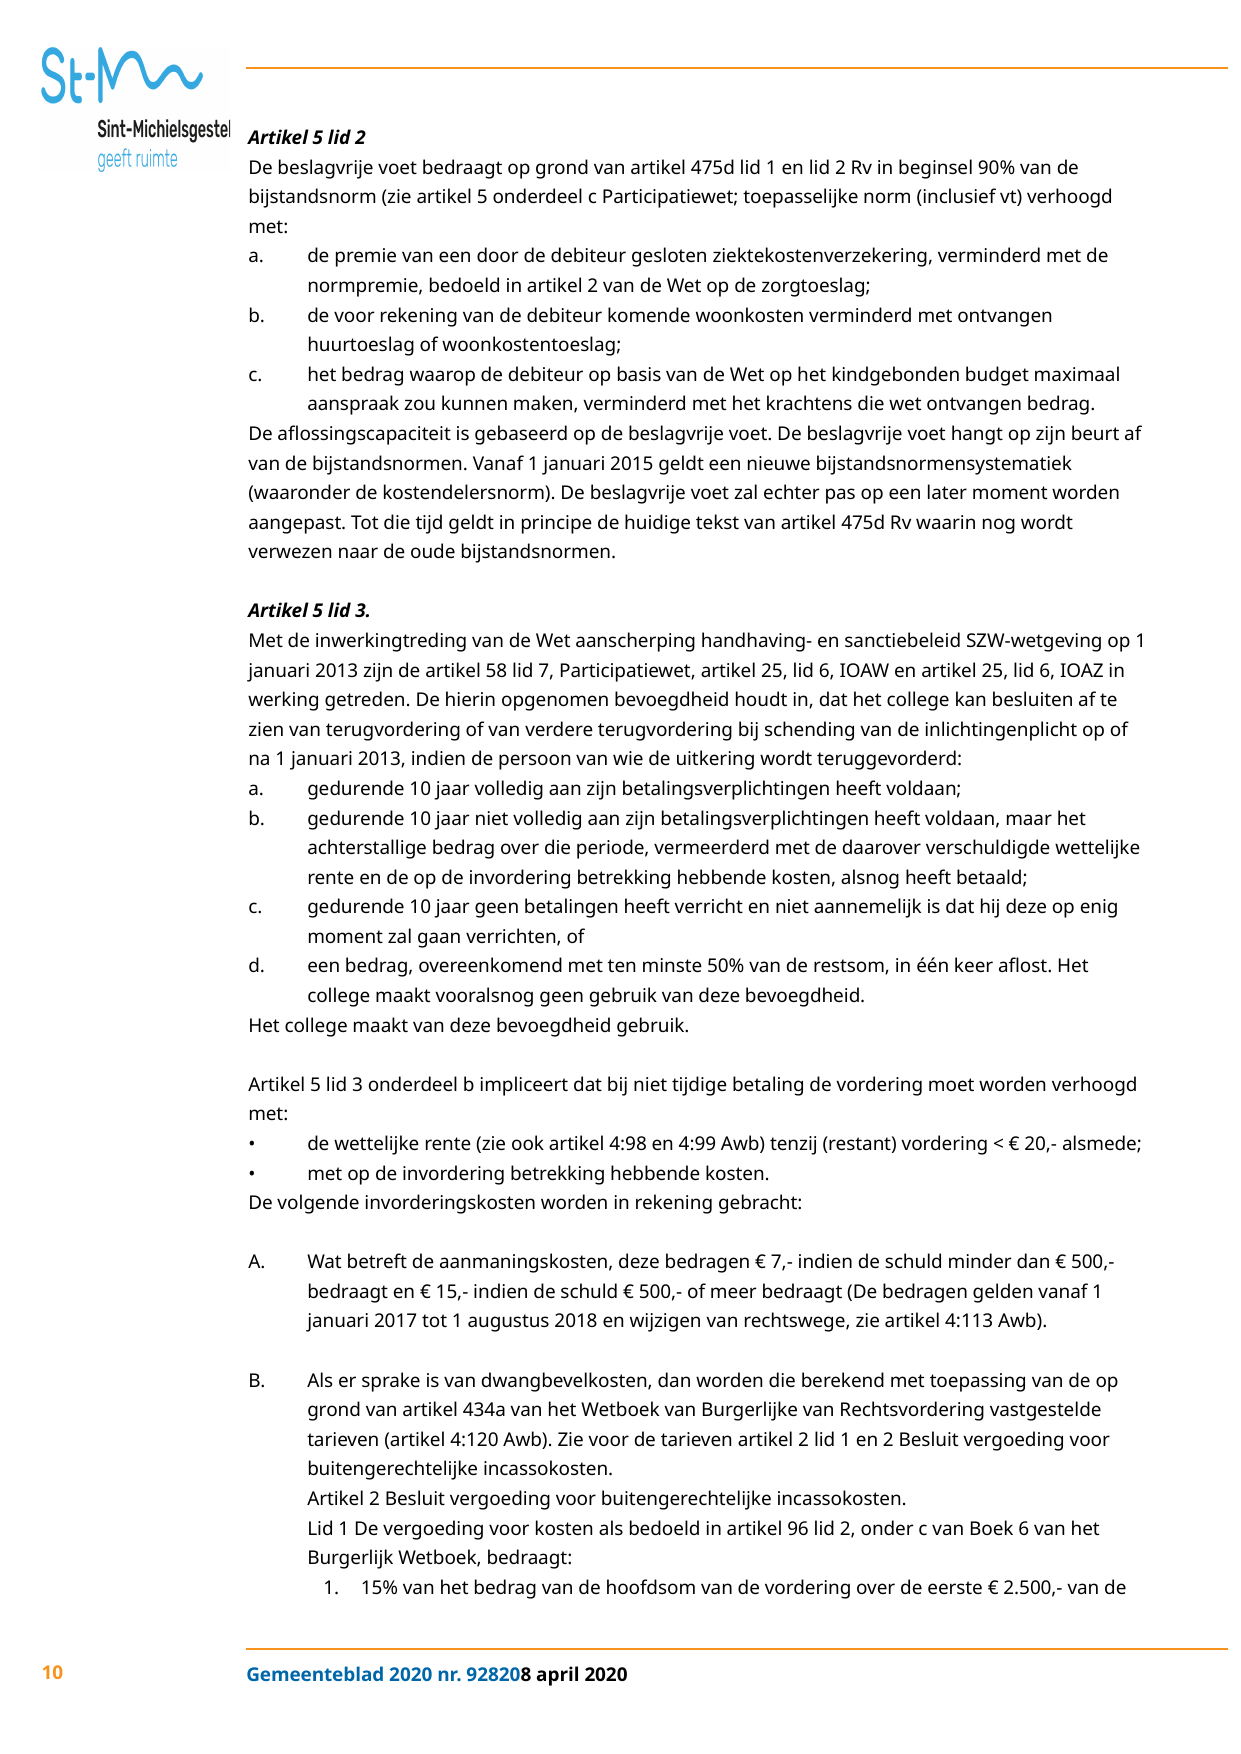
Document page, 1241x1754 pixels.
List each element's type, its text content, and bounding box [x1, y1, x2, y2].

list Lid 1 De vergoeding voor kosten als bedoeld in artikel 96 lid 2, onder c van Boek 6 van het Burgerlijk Wetboek, bedraagt: [248, 1515, 1152, 1570]
list een bedrag, overeenkomend met ten minste 50% van de restsom, in één keer aflost. Het college maakt vooralsnog geen gebruik van deze bevoegdheid. [248, 953, 1152, 1008]
list de voor rekening van de debiteur komende woonkosten verminderd met ontvangen huurtoeslag of woonkostentoeslag; [248, 302, 1152, 357]
text Artikel 5 lid 2 [248, 124, 1152, 150]
text De beslagvrije voet bedraagt op grond van artikel 475d lid 1 en lid 2 Rv in beginsel 90% van de bijstandsnorm (zie artikel 5 onderdeel c Participatiewet; toepasselijke norm (inclusief vt) verhoogd met: [248, 154, 1152, 239]
list gedurende 10 jaar geen betalingen heeft verricht en niet aannemelijk is dat hij deze op enig moment zal gaan verrichten, of [248, 893, 1152, 949]
list gedurende 10 jaar niet volledig aan zijn betalingsverplichtingen heeft voldaan, maar het achterstallige bedrag over die periode, vermeerderd met de daarover verschuldigde wettelijke rente en de op de invordering betrekking hebbende kosten, alsnog heeft betaald; [248, 805, 1152, 890]
text Artikel 5 lid 3. [248, 598, 1152, 623]
text De aflossingscapaciteit is gebaseerd op de beslagvrije voet. De beslagvrije voet hangt op zijn beurt af van de bijstandsnormen. Vanaf 1 januari 2015 geldt een nieuwe bijstandsnormensystematiek (waaronder de kostendelersnorm). De beslagvrije voet zal echter pas op een later moment worden aangepast. Tot die tijd geldt in principe de huidige tekst van artikel 475d Rv waarin nog wordt verwezen naar de oude bijstandsnormen. [248, 420, 1152, 564]
list Artikel 2 Besluit vergoeding voor buitengerechtelijke incassokosten. [248, 1485, 1152, 1511]
list 15% van het bedrag van de hoofdsom van de vordering over de eerste € 2.500,- van de [323, 1574, 1152, 1600]
list Als er sprake is van dwangbevelkosten, dan worden die berekend met toepassing van de op grond van artikel 434a van het Wetboek van Burgerlijke van Rechtsvordering vastgestelde tarieven (artikel 4:120 Awb). Zie voor de tarieven artikel 2 lid 1 en 2 Besluit vergoeding voor buitengerechtelijke incassokosten. [248, 1367, 1152, 1481]
list gedurende 10 jaar volledig aan zijn betalingsverplichtingen heeft voldaan; [248, 775, 1152, 801]
text Artikel 5 lid 3 onderdeel b impliceert dat bij niet tijdige betaling de vordering moet worden verhoogd met: [248, 1071, 1152, 1126]
text De volgende invorderingskosten worden in rekening gebracht: [248, 1189, 1152, 1215]
picture [41, 47, 231, 172]
list met op de invordering betrekking hebbende kosten. [248, 1160, 1152, 1186]
list het bedrag waarop de debiteur op basis van de Wet op het kindgebonden budget maximaal aanspraak zou kunnen maken, verminderd met het krachtens die wet ontvangen bedrag. [248, 361, 1152, 416]
text Het college maakt van deze bevoegdheid gebruik. [248, 1012, 1152, 1038]
list Wat betreft de aanmaningskosten, deze bedragen € 7,- indien de schuld minder dan € 500,- bedraagt en € 15,- indien de schuld € 500,- of meer bedraagt (De bedragen gelden vanaf 1 januari 2017 tot 1 augustus 2018 en wijzigen van rechtswege, zie artikel 4:113 Awb). [248, 1248, 1152, 1333]
list de wettelijke rente (zie ook artikel 4:98 en 4:99 Awb) tenzij (restant) vordering < € 20,- alsmede; [248, 1130, 1152, 1156]
text Met de inwerkingtreding van de Wet aanscherping handhaving- en sanctiebeleid SZW-wetgeving op 1 januari 2013 zijn de artikel 58 lid 7, Participatiewet, artikel 25, lid 6, IOAW en artikel 25, lid 6, IOAZ in werking getreden. De hierin opgenomen bevoegdheid houdt in, dat het college kan besluiten af te zien van terugvordering of van verdere terugvordering bij schending van de inlichtingenplicht op of na 1 januari 2013, indien de persoon van wie de uitkering wordt teruggevorderd: [248, 627, 1152, 771]
list de premie van een door de debiteur gesloten ziektekostenverzekering, verminderd met de normpremie, bedoeld in artikel 2 van de Wet op de zorgtoeslag; [248, 243, 1152, 298]
